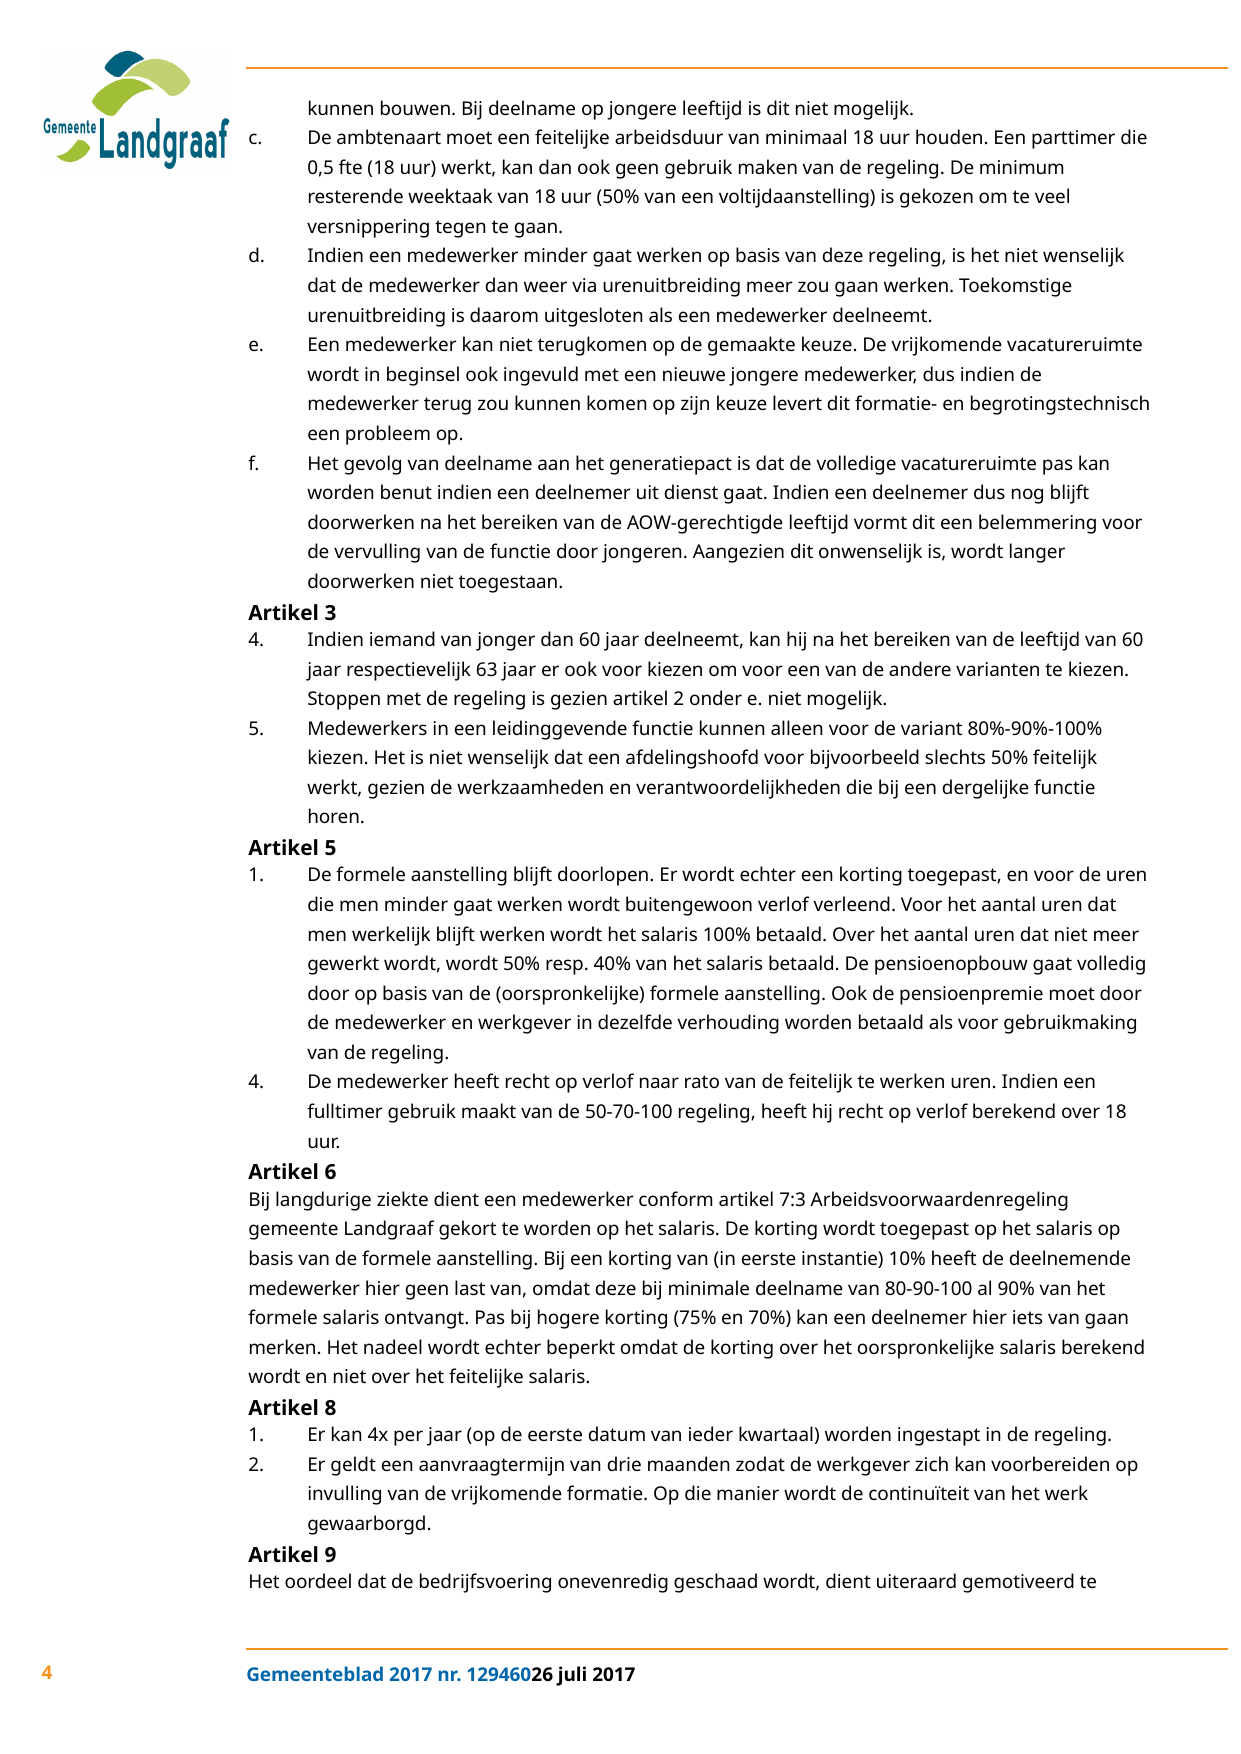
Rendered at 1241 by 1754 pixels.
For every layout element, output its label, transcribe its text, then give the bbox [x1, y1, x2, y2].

text Artikel 9 [248, 1540, 1152, 1568]
list Er kan 4x per jaar (op de eerste datum van ieder kwartaal) worden ingestapt in de regeling. [248, 1421, 1152, 1447]
list Indien een medewerker minder gaat werken op basis van deze regeling, is het niet wenselijk dat de medewerker dan weer via urenuitbreiding meer zou gaan werken. Toekomstige urenuitbreiding is daarom uitgesloten als een medewerker deelneemt. [248, 243, 1152, 328]
text Artikel 8 [248, 1393, 1152, 1421]
list De medewerker heeft recht op verlof naar rato van de feitelijk te werken uren. Indien een fulltimer gebruik maakt van de 50-70-100 regeling, heeft hij recht op verlof berekend over 18 uur. [248, 1069, 1152, 1154]
text Het oordeel dat de bedrijfsvoering onevenredig geschaad wordt, dient uiteraard gemotiveerd te [248, 1568, 1152, 1594]
picture [41, 47, 231, 172]
list Indien iemand van jonger dan 60 jaar deelneemt, kan hij na het bereiken van de leeftijd van 60 jaar respectievelijk 63 jaar er ook voor kiezen om voor een van de andere varianten te kiezen. Stoppen met de regeling is gezien artikel 2 onder e. niet mogelijk. [248, 626, 1152, 711]
text Artikel 6 [248, 1157, 1152, 1186]
list Een medewerker kan niet terugkomen op de gemaakte keuze. De vrijkomende vacatureruimte wordt in beginsel ook ingevuld met een nieuwe jongere medewerker, dus indien de medewerker terug zou kunnen komen op zijn keuze levert dit formatie- en begrotingstechnisch een probleem op. [248, 331, 1152, 446]
list Medewerkers in een leidinggevende functie kunnen alleen voor de variant 80%-90%-100% kiezen. Het is niet wenselijk dat een afdelingshoofd voor bijvoorbeeld slechts 50% feitelijk werkt, gezien de werkzaamheden en verantwoordelijkheden die bij een dergelijke functie horen. [248, 715, 1152, 829]
list kunnen bouwen. Bij deelname op jongere leeftijd is dit niet mogelijk. [248, 95, 1152, 121]
text Bij langdurige ziekte dient een medewerker conform artikel 7:3 Arbeidsvoorwaardenregeling gemeente Landgraaf gekort te worden op het salaris. De korting wordt toegepast op het salaris op basis van de formele aanstelling. Bij een korting van (in eerste instantie) 10% heeft de deelnemende medewerker hier geen last van, omdat deze bij minimale deelname van 80-90-100 al 90% van het formele salaris ontvangt. Pas bij hogere korting (75% en 70%) kan een deelnemer hier iets van gaan merken. Het nadeel wordt echter beperkt omdat de korting over het oorspronkelijke salaris berekend wordt en niet over het feitelijke salaris. [248, 1186, 1152, 1389]
list De ambtenaart moet een feitelijke arbeidsduur van minimaal 18 uur houden. Een parttimer die 0,5 fte (18 uur) werkt, kan dan ook geen gebruik maken van de regeling. De minimum resterende weektaak van 18 uur (50% van een voltijdaanstelling) is gekozen om te veel versnippering tegen te gaan. [248, 124, 1152, 239]
text Artikel 5 [248, 833, 1152, 862]
list Het gevolg van deelname aan het generatiepact is dat de volledige vacatureruimte pas kan worden benut indien een deelnemer uit dienst gaat. Indien een deelnemer dus nog blijft doorwerken na het bereiken van de AOW-gerechtigde leeftijd vormt dit een belemmering voor de vervulling van de functie door jongeren. Aangezien dit onwenselijk is, wordt langer doorwerken niet toegestaan. [248, 450, 1152, 594]
text Artikel 3 [248, 598, 1152, 626]
list De formele aanstelling blijft doorlopen. Er wordt echter een korting toegepast, en voor de uren die men minder gaat werken wordt buitengewoon verlof verleend. Voor het aantal uren dat men werkelijk blijft werken wordt het salaris 100% betaald. Over het aantal uren dat niet meer gewerkt wordt, wordt 50% resp. 40% van het salaris betaald. De pensioenopbouw gaat volledig door op basis van de (oorspronkelijke) formele aanstelling. Ook de pensioenpremie moet door de medewerker en werkgever in dezelfde verhouding worden betaald als voor gebruikmaking van de regeling. [248, 862, 1152, 1065]
list Er geldt een aanvraagtermijn van drie maanden zodat de werkgever zich kan voorbereiden op invulling van de vrijkomende formatie. Op die manier wordt de continuïteit van het werk gewaarborgd. [248, 1451, 1152, 1536]
